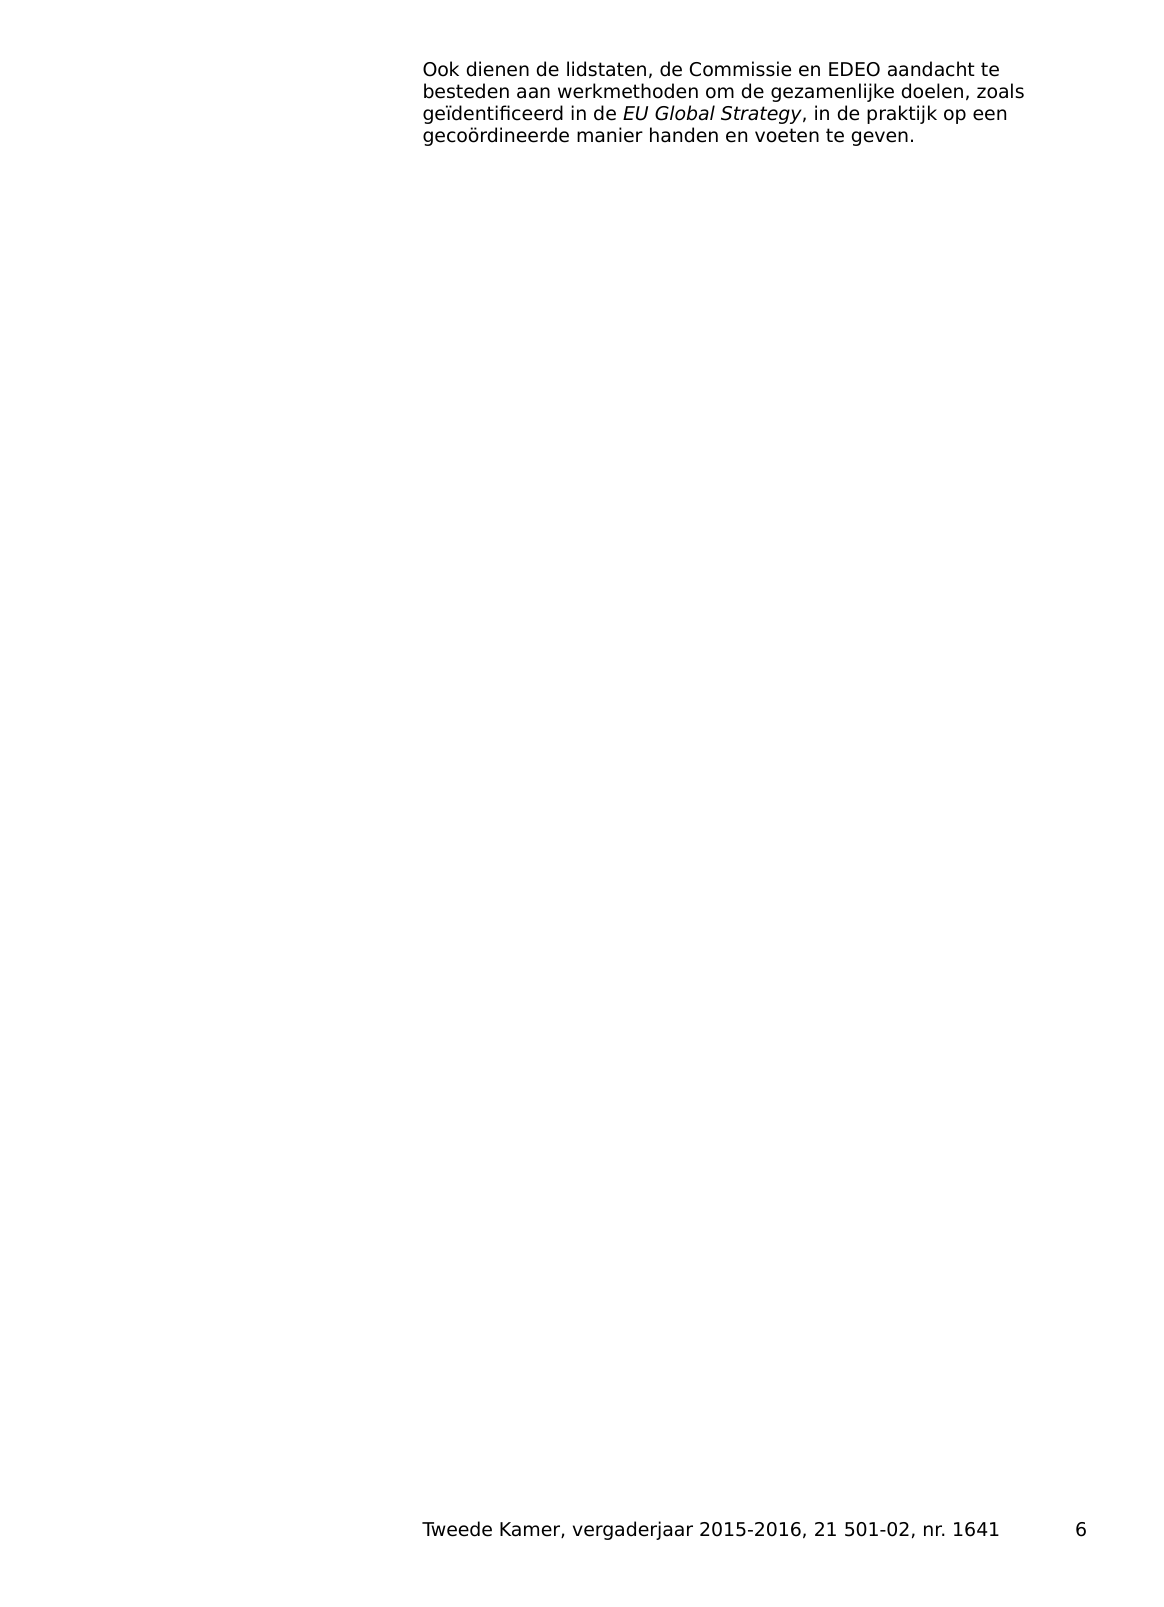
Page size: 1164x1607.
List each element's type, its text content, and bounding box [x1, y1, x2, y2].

text Ook dienen de lidstaten, de Commissie en EDEO aandacht te besteden aan werkmethoden om de gezamenlijke doelen, zoals geïdentificeerd in de EU Global Strategy, in de praktijk op een gecoördineerde manier handen en voeten te geven. [422, 59, 1087, 147]
